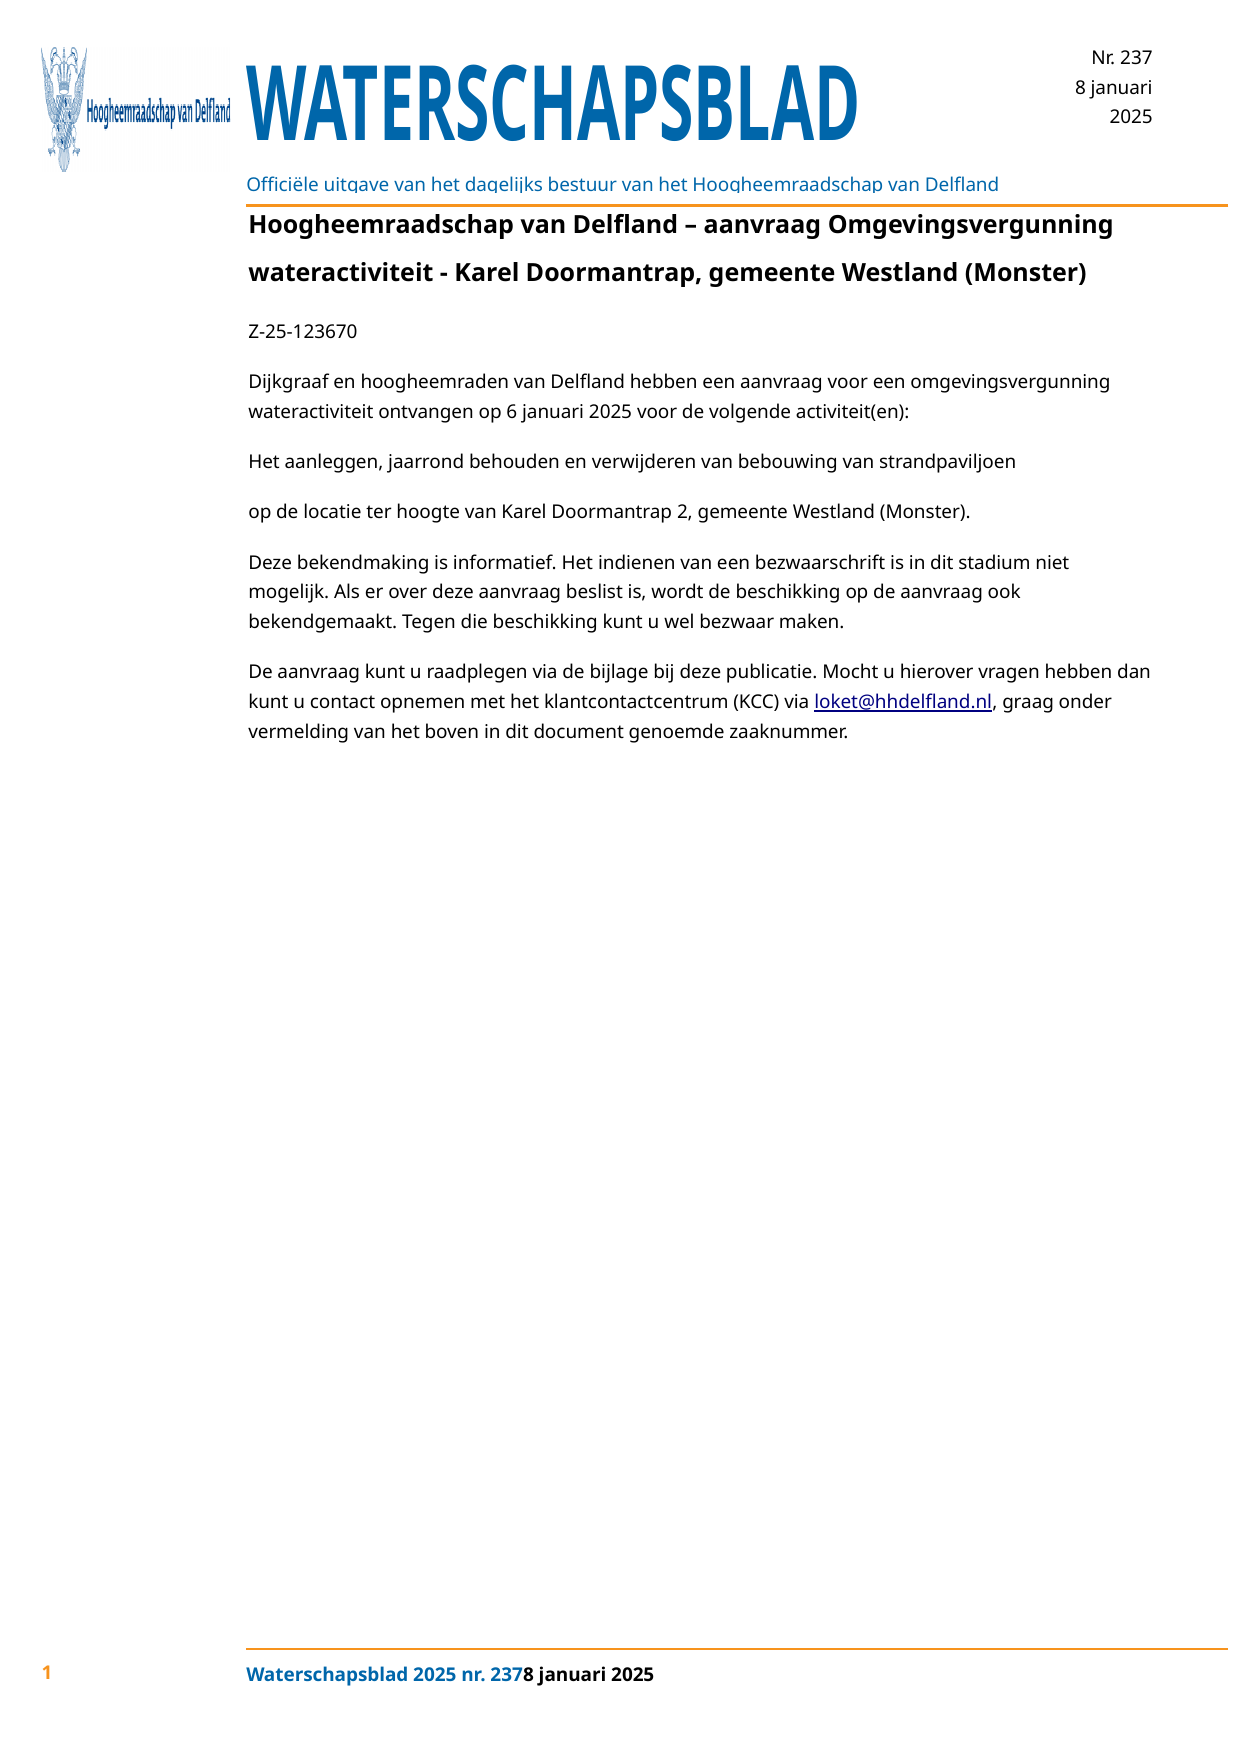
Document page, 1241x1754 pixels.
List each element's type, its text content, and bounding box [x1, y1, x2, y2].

text Het aanleggen, jaarrond behouden en verwijderen van bebouwing van strandpaviljoen [248, 448, 1152, 474]
text Dijkgraaf en hoogheemraden van Delfland hebben een aanvraag voor een omgevingsvergunning wateractiviteit ontvangen op 6 januari 2025 voor de volgende activiteit(en): [248, 368, 1152, 424]
text op de locatie ter hoogte van Karel Doormantrap 2, gemeente Westland (Monster). [248, 499, 1152, 524]
text Hoogheemraadschap van Delfland – aanvraag Omgevingsvergunning wateractiviteit - Karel Doormantrap, gemeente Westland (Monster) [248, 207, 1152, 288]
text Deze bekendmaking is informatief. Het indienen van een bezwaarschrift is in dit stadium niet mogelijk. Als er over deze aanvraag beslist is, wordt de beschikking op de aanvraag ook bekendgemaakt. Tegen die beschikking kunt u wel bezwaar maken. [248, 549, 1152, 634]
text Z-25-123670 [248, 318, 1152, 344]
text De aanvraag kunt u raadplegen via de bijlage bij deze publicatie. Mocht u hierover vragen hebben dan kunt u contact opnemen met het klantcontactcentrum (KCC) via loket@hhdelfland.nl, graag onder vermelding van het boven in dit document genoemde zaaknummer. [248, 659, 1152, 744]
picture [41, 47, 231, 172]
